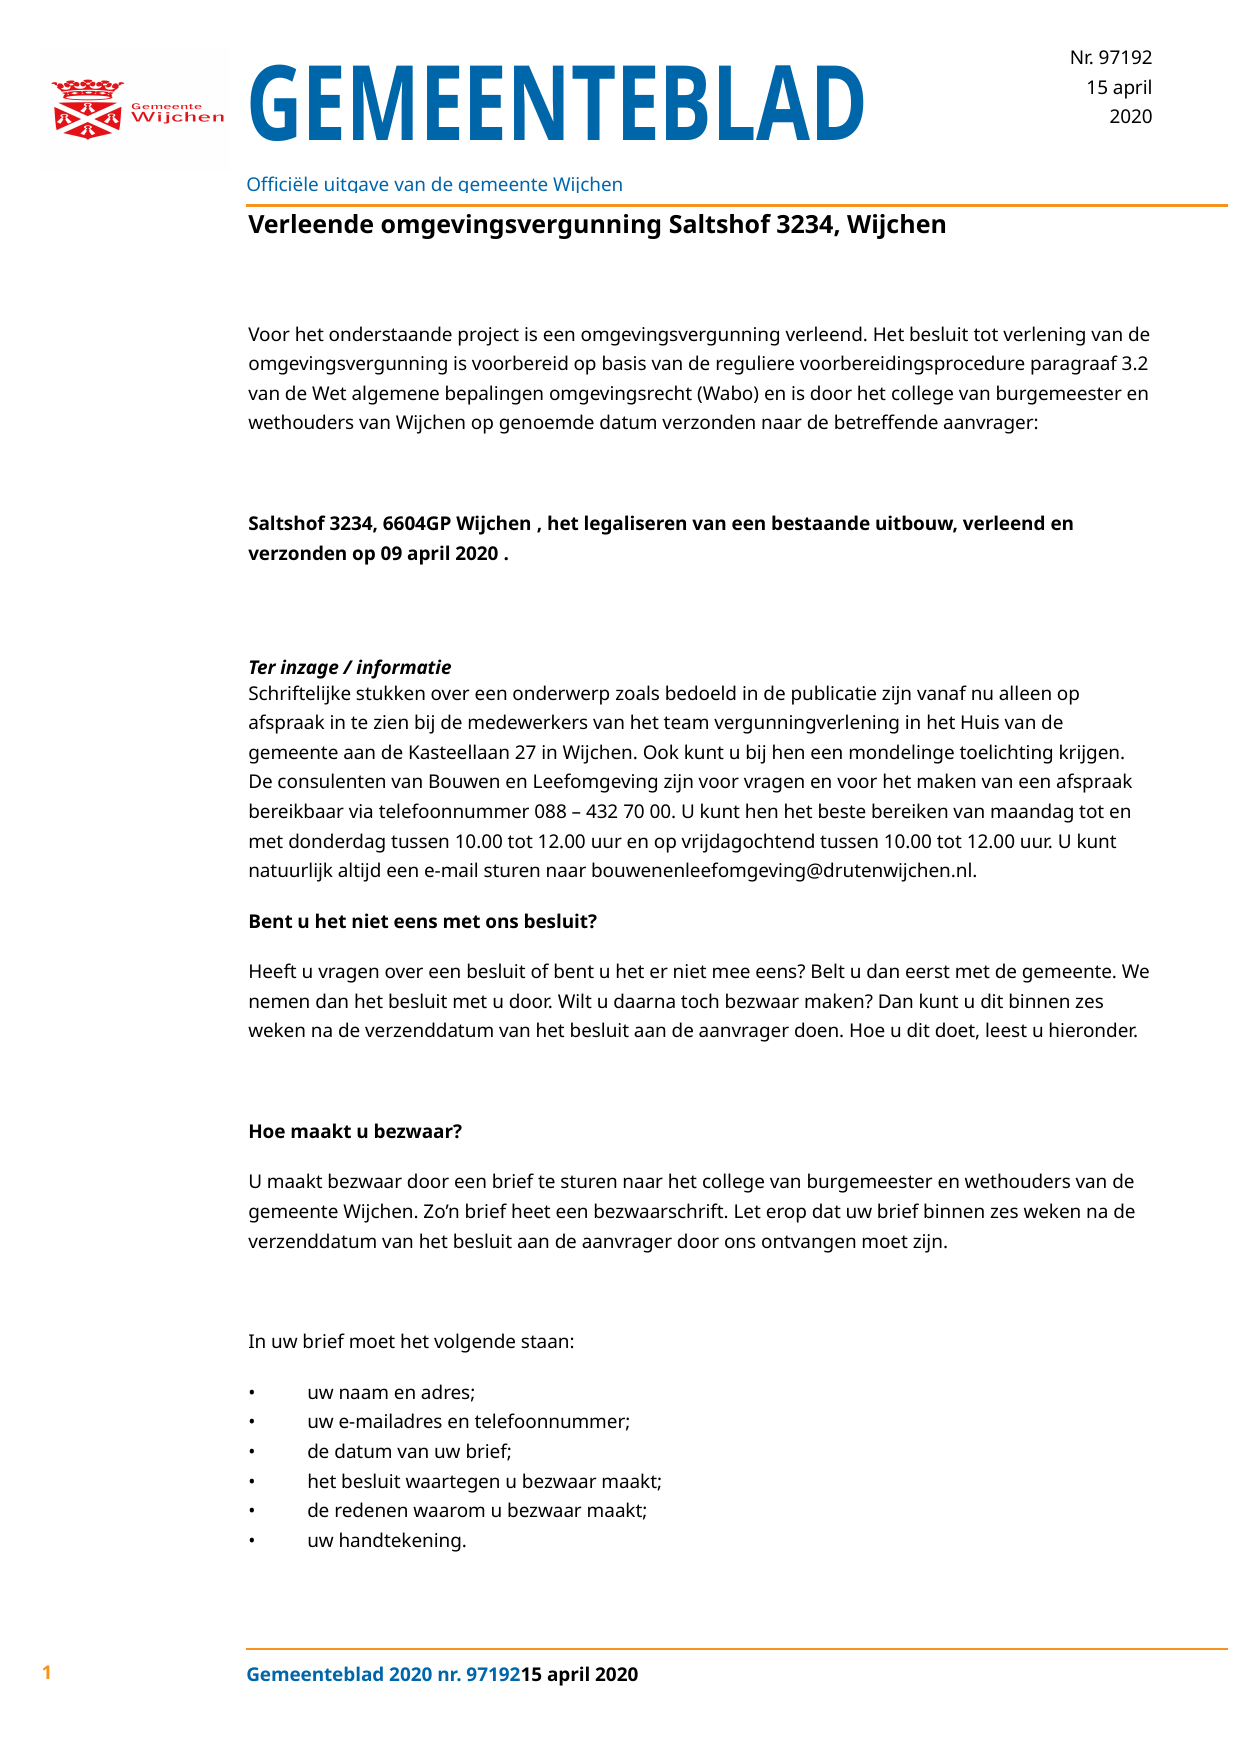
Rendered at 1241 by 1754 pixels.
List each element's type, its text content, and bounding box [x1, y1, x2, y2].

text U maakt bezwaar door een brief te sturen naar het college van burgemeester en wethouders van de gemeente Wijchen. Zo’n brief heet een bezwaarschrift. Let erop dat uw brief binnen zes weken na de verzenddatum van het besluit aan de aanvrager door ons ontvangen moet zijn. [248, 1169, 1152, 1254]
text Ter inzage / informatie [248, 654, 1152, 680]
list de datum van uw brief; [248, 1438, 1152, 1464]
list het besluit waartegen u bezwaar maakt; [248, 1468, 1152, 1494]
list de redenen waarom u bezwaar maakt; [248, 1497, 1152, 1523]
list uw naam en adres; [248, 1379, 1152, 1405]
list uw handtekening. [248, 1527, 1152, 1553]
text Schriftelijke stukken over een onderwerp zoals bedoeld in de publicatie zijn vanaf nu alleen op afspraak in te zien bij de medewerkers van het team vergunningverlening in het Huis van de gemeente aan de Kasteellaan 27 in Wijchen. Ook kunt u bij hen een mondelinge toelichting krijgen. De consulenten van Bouwen en Leefomgeving zijn voor vragen en voor het maken van een afspraak bereikbaar via telefoonnummer 088 – 432 70 00. U kunt hen het beste bereiken van maandag tot en met donderdag tussen 10.00 tot 12.00 uur en op vrijdagochtend tussen 10.00 tot 12.00 uur. U kunt natuurlijk altijd een e-mail sturen naar bouwenenleefomgeving@drutenwijchen.nl. [248, 680, 1152, 883]
text In uw brief moet het volgende staan: [248, 1329, 1152, 1354]
picture [41, 47, 231, 172]
list uw e-mailadres en telefoonnummer; [248, 1409, 1152, 1434]
text Hoe maakt u bezwaar? [248, 1118, 1152, 1144]
text Saltshof 3234, 6604GP Wijchen , het legaliseren van een bestaande uitbouw, verleend en verzonden op 09 april 2020 . [248, 510, 1152, 566]
text Heeft u vragen over een besluit of bent u het er niet mee eens? Belt u dan eerst met de gemeente. We nemen dan het besluit met u door. Wilt u daarna toch bezwaar maken? Dan kunt u dit binnen zes weken na de verzenddatum van het besluit aan de aanvrager doen. Hoe u dit doet, leest u hieronder. [248, 958, 1152, 1043]
text Bent u het niet eens met ons besluit? [248, 908, 1152, 934]
text Voor het onderstaande project is een omgevingsvergunning verleend. Het besluit tot verlening van de omgevingsvergunning is voorbereid op basis van de reguliere voorbereidingsprocedure paragraaf 3.2 van de Wet algemene bepalingen omgevingsrecht (Wabo) en is door het college van burgemeester en wethouders van Wijchen op genoemde datum verzonden naar de betreffende aanvrager: [248, 321, 1152, 435]
text Verleende omgevingsvergunning Saltshof 3234, Wijchen [248, 207, 1152, 241]
